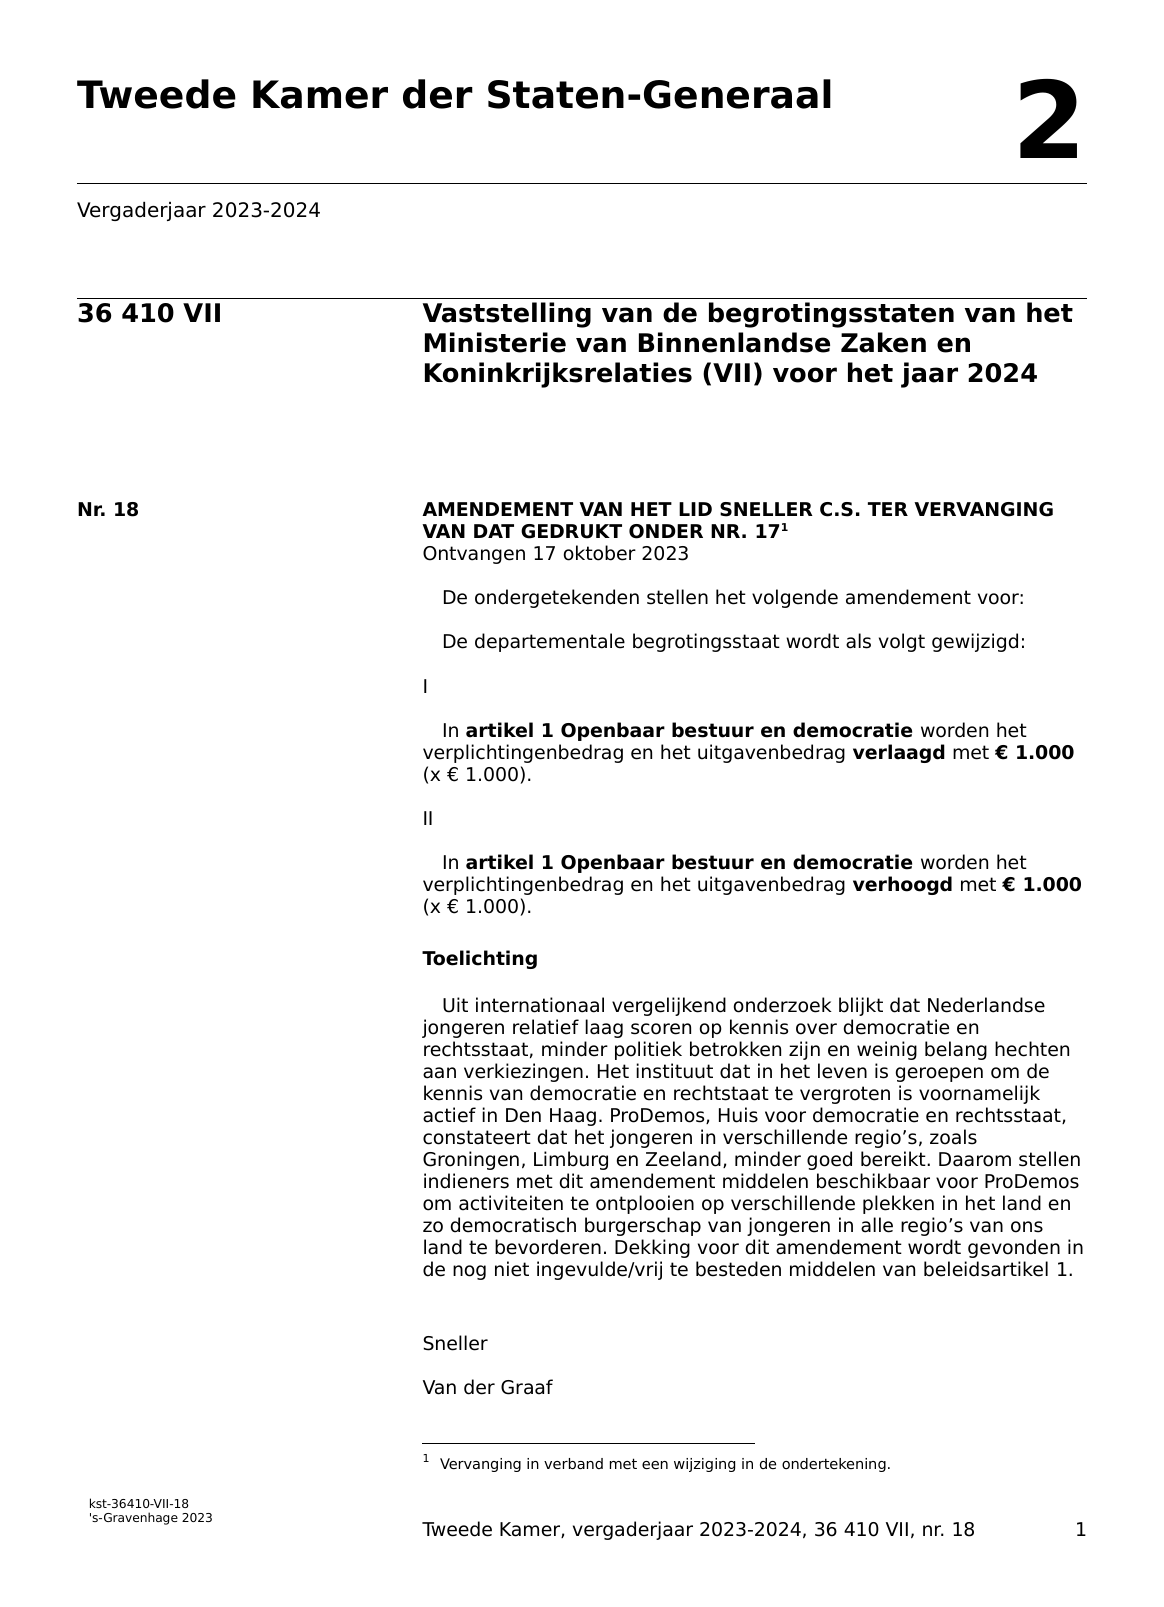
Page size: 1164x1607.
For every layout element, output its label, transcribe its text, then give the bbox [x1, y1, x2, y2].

text II [422, 808, 1087, 830]
table_header Tweede Kamer der Staten-Generaal [77, 59, 886, 183]
text Uit internationaal vergelijkend onderzoek blijkt dat Nederlandse jongeren relatief laag scoren op kennis over democratie en rechtsstaat, minder politiek betrokken zijn en weinig belang hechten aan verkiezingen. Het instituut dat in het leven is geroepen om de kennis van democratie en rechtstaat te vergroten is voornamelijk actief in Den Haag. ProDemos, Huis voor democratie en rechtsstaat, constateert dat het jongeren in verschillende regio’s, zoals Groningen, Limburg en Zeeland, minder goed bereikt. Daarom stellen indieners met dit amendement middelen beschikbaar voor ProDemos om activiteiten te ontplooien op verschillende plekken in het land en zo democratisch burgerschap van jongeren in alle regio’s van ons land te bevorderen. Dekking voor dit amendement wordt gevonden in de nog niet ingevulde/vrij te besteden middelen van beleidsartikel 1. [422, 995, 1087, 1281]
text Vervanging in verband met een wijziging in de ondertekening. [422, 1452, 1087, 1474]
text kst-36410-VII-18 [88, 1497, 323, 1511]
text Ontvangen 17 oktober 2023 [422, 543, 1087, 565]
subtitle 36 410 VII Vaststelling van de begrotingsstaten van het Ministerie van Binnenlandse Zaken en Koninkrijksrelaties (VII) voor het jaar 2024 [77, 299, 1087, 388]
text In artikel 1 Openbaar bestuur en democratie worden het verplichtingenbedrag en het uitgavenbedrag verlaagd met € 1.000 (x € 1.000). [422, 720, 1087, 786]
table_header 2 [886, 59, 1087, 183]
text De departementale begrotingsstaat wordt als volgt gewijzigd: [422, 631, 1087, 653]
subtitle Toelichting [422, 948, 1087, 970]
text Sneller Van der Graaf [422, 1311, 1087, 1398]
text De ondergetekenden stellen het volgende amendement voor: [422, 587, 1087, 609]
text I [422, 676, 1087, 697]
table_cell Vergaderjaar 2023-2024 [77, 184, 1087, 298]
text 's-Gravenhage 2023 [88, 1511, 323, 1525]
subtitle Nr. 18 AMENDEMENT VAN HET LID SNELLER C.S. TER VERVANGING VAN DAT GEDRUKT ONDER NR. 17 [77, 499, 1087, 543]
text In artikel 1 Openbaar bestuur en democratie worden het verplichtingenbedrag en het uitgavenbedrag verhoogd met € 1.000 (x € 1.000). [422, 852, 1087, 918]
